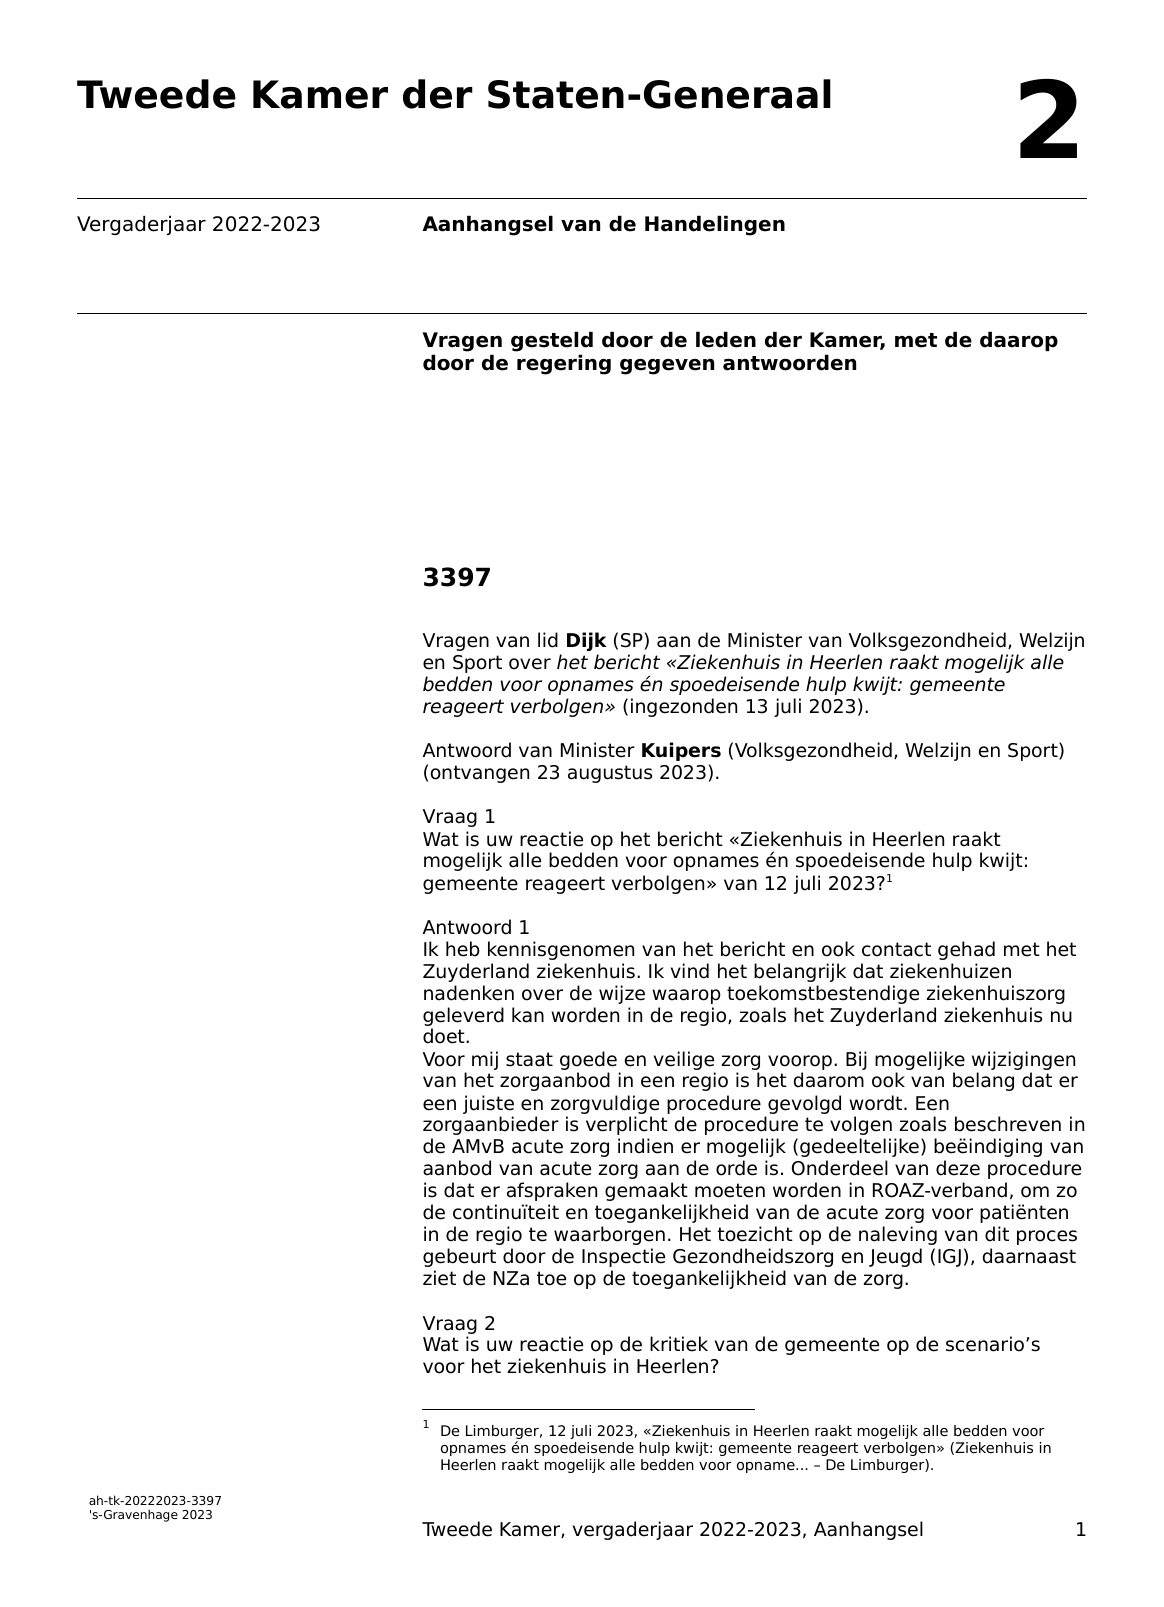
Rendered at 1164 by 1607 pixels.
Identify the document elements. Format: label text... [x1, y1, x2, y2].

text Voor mij staat goede en veilige zorg voorop. Bij mogelijke wijzigingen van het zorgaanbod in een regio is het daarom ook van belang dat er een juiste en zorgvuldige procedure gevolgd wordt. Een zorgaanbieder is verplicht de procedure te volgen zoals beschreven in de AMvB acute zorg indien er mogelijk (gedeeltelijke) beëindiging van aanbod van acute zorg aan de orde is. Onderdeel van deze procedure is dat er afspraken gemaakt moeten worden in ROAZ-verband, om zo de continuïteit en toegankelijkheid van de acute zorg voor patiënten in de regio te waarborgen. Het toezicht op de naleving van dit proces gebeurt door de Inspectie Gezondheidszorg en Jeugd (IGJ), daarnaast ziet de NZa toe op de toegankelijkheid van de zorg. [422, 1048, 1087, 1290]
text 's-Gravenhage 2023 [88, 1508, 323, 1522]
table_cell [77, 314, 422, 375]
table_cell Vergaderjaar 2022-2023 [77, 199, 422, 313]
table_cell Vragen gesteld door de leden der Kamer, met de daarop door de regering gegeven antwoorden [422, 314, 1087, 375]
text Ik heb kennisgenomen van het bericht en ook contact gehad met het Zuyderland ziekenhuis. Ik vind het belangrijk dat ziekenhuizen nadenken over de wijze waarop toekomstbestendige ziekenhuiszorg geleverd kan worden in de regio, zoals het Zuyderland ziekenhuis nu doet. [422, 938, 1087, 1048]
text Vragen van lid Dijk (SP) aan de Minister van Volksgezondheid, Welzijn en Sport over het bericht «Ziekenhuis in Heerlen raakt mogelijk alle bedden voor opnames én spoedeisende hulp kwijt: gemeente reageert verbolgen» (ingezonden 13 juli 2023). [422, 630, 1087, 718]
text Wat is uw reactie op het bericht «Ziekenhuis in Heerlen raakt mogelijk alle bedden voor opnames én spoedeisende hulp kwijt: gemeente reageert verbolgen» van 12 juli 2023? [422, 828, 1087, 894]
text De Limburger, 12 juli 2023, «Ziekenhuis in Heerlen raakt mogelijk alle bedden voor opnames én spoedeisende hulp kwijt: gemeente reageert verbolgen» (Ziekenhuis in Heerlen raakt mogelijk alle bedden voor opname... – De Limburger). [422, 1418, 1087, 1474]
text Antwoord van Minister Kuipers (Volksgezondheid, Welzijn en Sport) (ontvangen 23 augustus 2023). [422, 740, 1087, 784]
text Vraag 2 [422, 1312, 1087, 1334]
table_cell Aanhangsel van de Handelingen [422, 199, 1087, 313]
table_header Tweede Kamer der Staten-Generaal [77, 59, 886, 198]
text Antwoord 1 [422, 917, 1087, 938]
text Vraag 1 [422, 806, 1087, 828]
text ah-tk-20222023-3397 [88, 1494, 323, 1508]
table_header 2 [886, 59, 1087, 198]
text 3397 [422, 563, 1087, 592]
text Wat is uw reactie op de kritiek van de gemeente op de scenario’s voor het ziekenhuis in Heerlen? [422, 1334, 1087, 1378]
